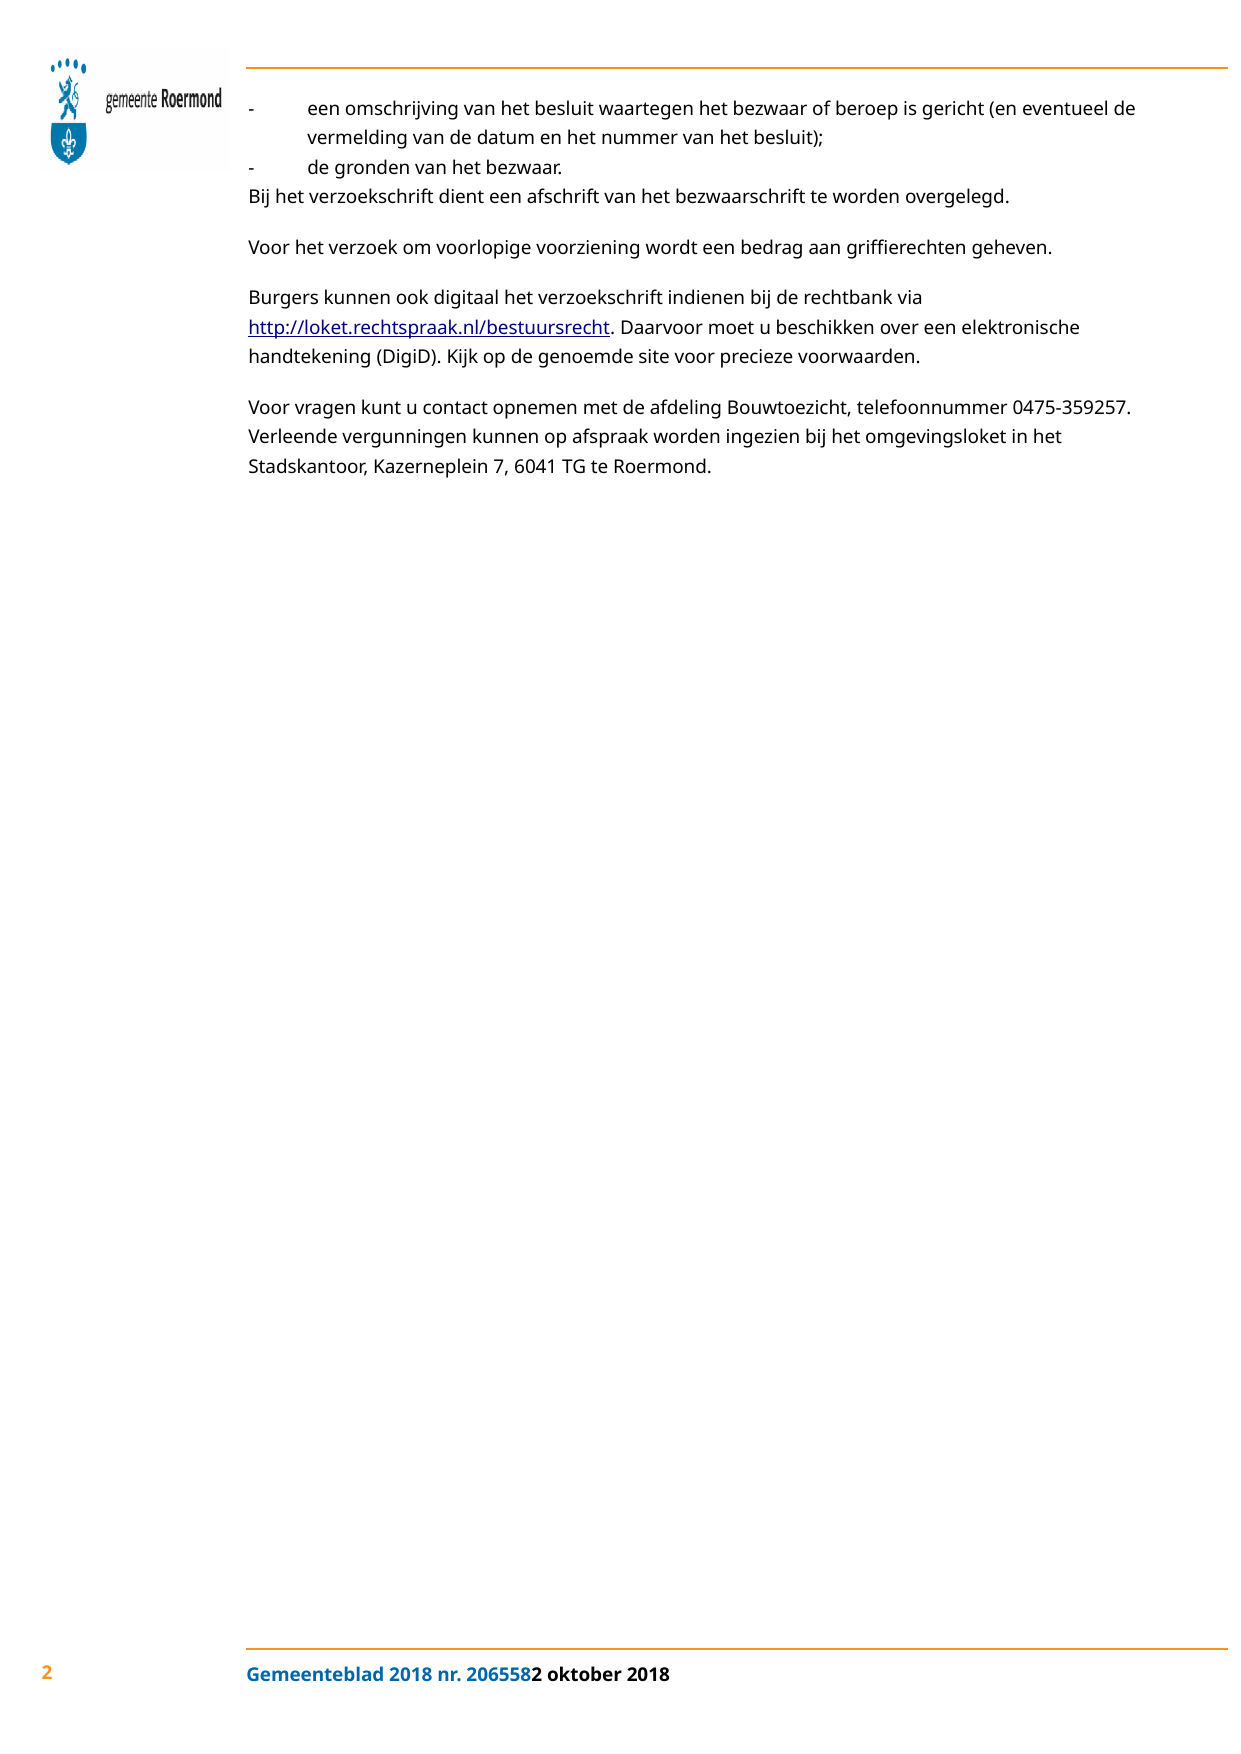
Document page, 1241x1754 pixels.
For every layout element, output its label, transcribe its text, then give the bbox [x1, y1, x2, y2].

text Burgers kunnen ook digitaal het verzoekschrift indienen bij de rechtbank via http://loket.rechtspraak.nl/bestuursrecht. Daarvoor moet u beschikken over een elektronische handtekening (DigiD). Kijk op de genoemde site voor precieze voorwaarden. [248, 284, 1152, 369]
list een omschrijving van het besluit waartegen het bezwaar of beroep is gericht (en eventueel de vermelding van de datum en het nummer van het besluit); [248, 95, 1152, 150]
list de gronden van het bezwaar. [248, 154, 1152, 180]
text Bij het verzoekschrift dient een afschrift van het bezwaarschrift te worden overgelegd. [248, 183, 1152, 209]
text Voor vragen kunt u contact opnemen met de afdeling Bouwtoezicht, telefoonnummer 0475-359257. Verleende vergunningen kunnen op afspraak worden ingezien bij het omgevingsloket in het Stadskantoor, Kazerneplein 7, 6041 TG te Roermond. [248, 394, 1152, 479]
text Voor het verzoek om voorlopige voorziening wordt een bedrag aan griffierechten geheven. [248, 234, 1152, 260]
picture [41, 47, 231, 172]
